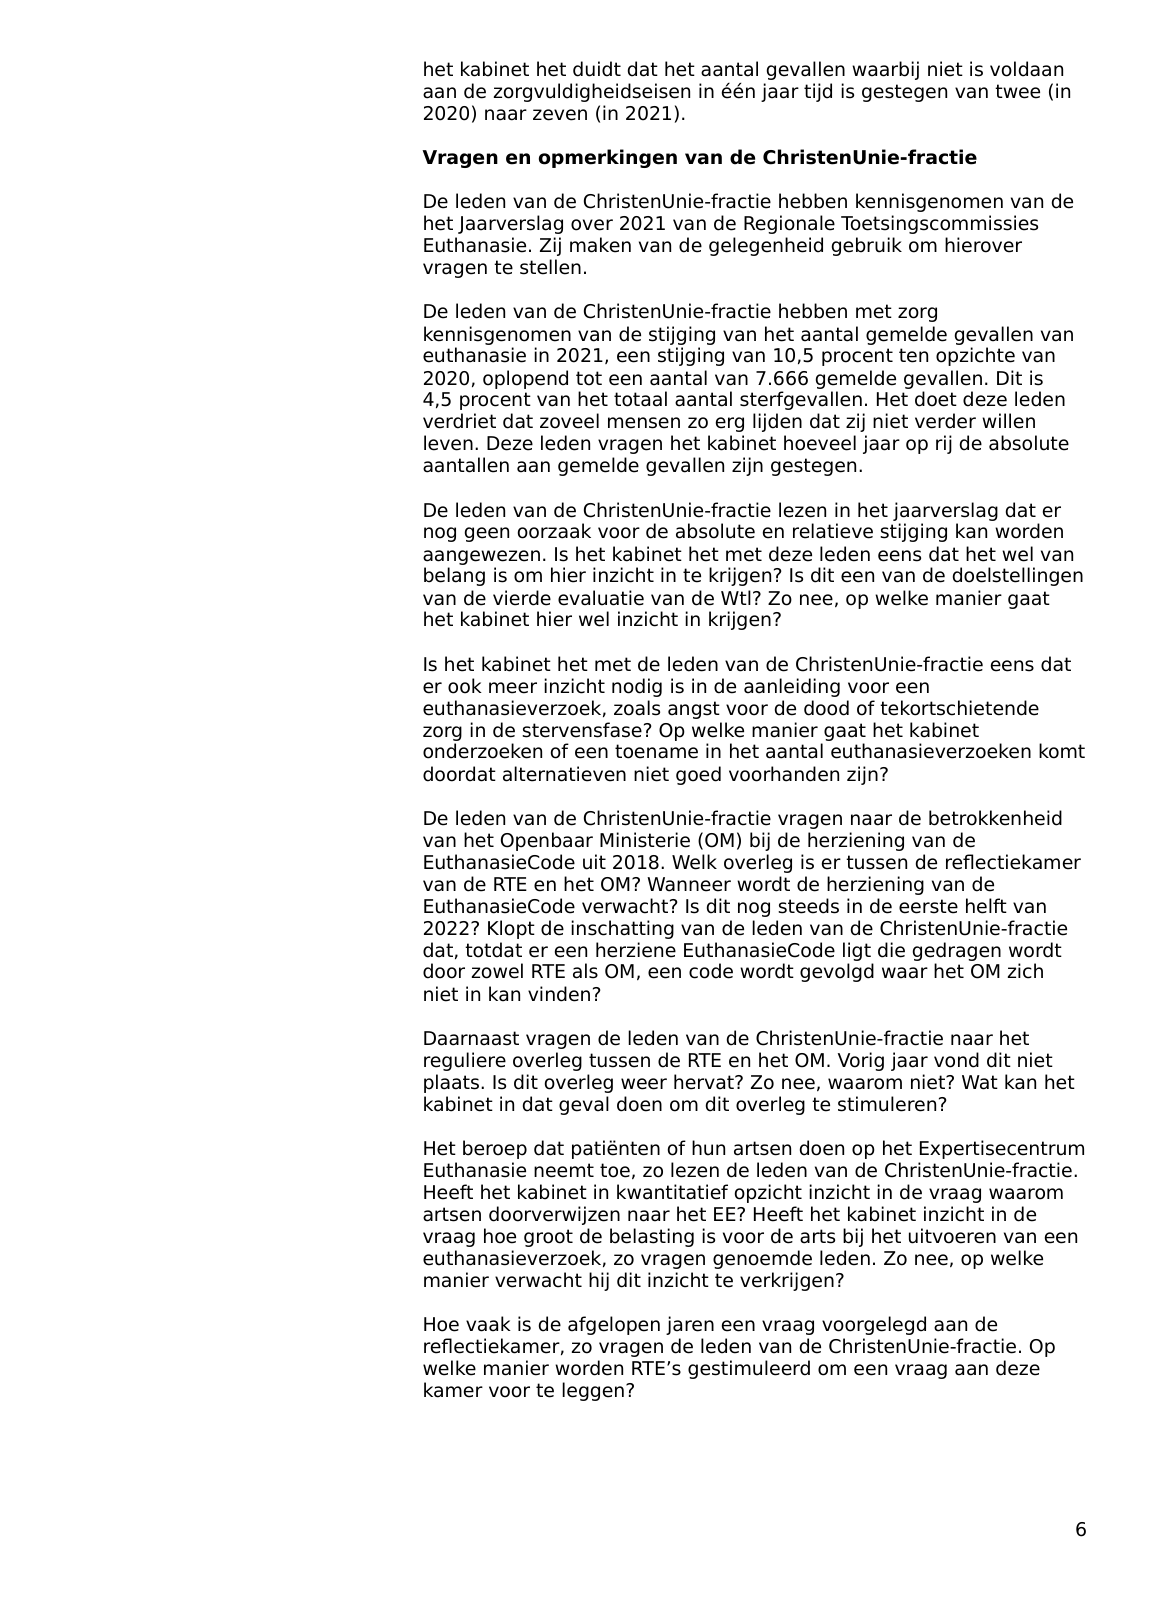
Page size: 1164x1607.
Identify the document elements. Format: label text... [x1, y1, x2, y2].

text De leden van de ChristenUnie-fractie vragen naar de betrokkenheid van het Openbaar Ministerie (OM) bij de herziening van de EuthanasieCode uit 2018. Welk overleg is er tussen de reflectiekamer van de RTE en het OM? Wanneer wordt de herziening van de EuthanasieCode verwacht? Is dit nog steeds in de eerste helft van 2022? Klopt de inschatting van de leden van de ChristenUnie-fractie dat, totdat er een herziene EuthanasieCode ligt die gedragen wordt door zowel RTE als OM, een code wordt gevolgd waar het OM zich niet in kan vinden? [422, 808, 1087, 1005]
text Hoe vaak is de afgelopen jaren een vraag voorgelegd aan de reflectiekamer, zo vragen de leden van de ChristenUnie-fractie. Op welke manier worden RTE’s gestimuleerd om een vraag aan deze kamer voor te leggen? [422, 1314, 1087, 1402]
subtitle Vragen en opmerkingen van de ChristenUnie-fractie [422, 147, 1087, 169]
text De leden van de ChristenUnie-fractie hebben kennisgenomen van de het Jaarverslag over 2021 van de Regionale Toetsingscommissies Euthanasie. Zij maken van de gelegenheid gebruik om hierover vragen te stellen. [422, 191, 1087, 279]
text Is het kabinet het met de leden van de ChristenUnie-fractie eens dat er ook meer inzicht nodig is in de aanleiding voor een euthanasieverzoek, zoals angst voor de dood of tekortschietende zorg in de stervensfase? Op welke manier gaat het kabinet onderzoeken of een toename in het aantal euthanasieverzoeken komt doordat alternatieven niet goed voorhanden zijn? [422, 653, 1087, 785]
text Daarnaast vragen de leden van de ChristenUnie-fractie naar het reguliere overleg tussen de RTE en het OM. Vorig jaar vond dit niet plaats. Is dit overleg weer hervat? Zo nee, waarom niet? Wat kan het kabinet in dat geval doen om dit overleg te stimuleren? [422, 1028, 1087, 1116]
text De leden van de ChristenUnie-fractie lezen in het jaarverslag dat er nog geen oorzaak voor de absolute en relatieve stijging kan worden aangewezen. Is het kabinet het met deze leden eens dat het wel van belang is om hier inzicht in te krijgen? Is dit een van de doelstellingen van de vierde evaluatie van de Wtl? Zo nee, op welke manier gaat het kabinet hier wel inzicht in krijgen? [422, 499, 1087, 631]
text De leden van de ChristenUnie-fractie hebben met zorg kennisgenomen van de stijging van het aantal gemelde gevallen van euthanasie in 2021, een stijging van 10,5 procent ten opzichte van 2020, oplopend tot een aantal van 7.666 gemelde gevallen. Dit is 4,5 procent van het totaal aantal sterfgevallen. Het doet deze leden verdriet dat zoveel mensen zo erg lijden dat zij niet verder willen leven. Deze leden vragen het kabinet hoeveel jaar op rij de absolute aantallen aan gemelde gevallen zijn gestegen. [422, 301, 1087, 477]
text Het beroep dat patiënten of hun artsen doen op het Expertisecentrum Euthanasie neemt toe, zo lezen de leden van de ChristenUnie-fractie. Heeft het kabinet in kwantitatief opzicht inzicht in de vraag waarom artsen doorverwijzen naar het EE? Heeft het kabinet inzicht in de vraag hoe groot de belasting is voor de arts bij het uitvoeren van een euthanasieverzoek, zo vragen genoemde leden. Zo nee, op welke manier verwacht hij dit inzicht te verkrijgen? [422, 1138, 1087, 1292]
text het kabinet het duidt dat het aantal gevallen waarbij niet is voldaan aan de zorgvuldigheidseisen in één jaar tijd is gestegen van twee (in 2020) naar zeven (in 2021). [422, 59, 1087, 125]
